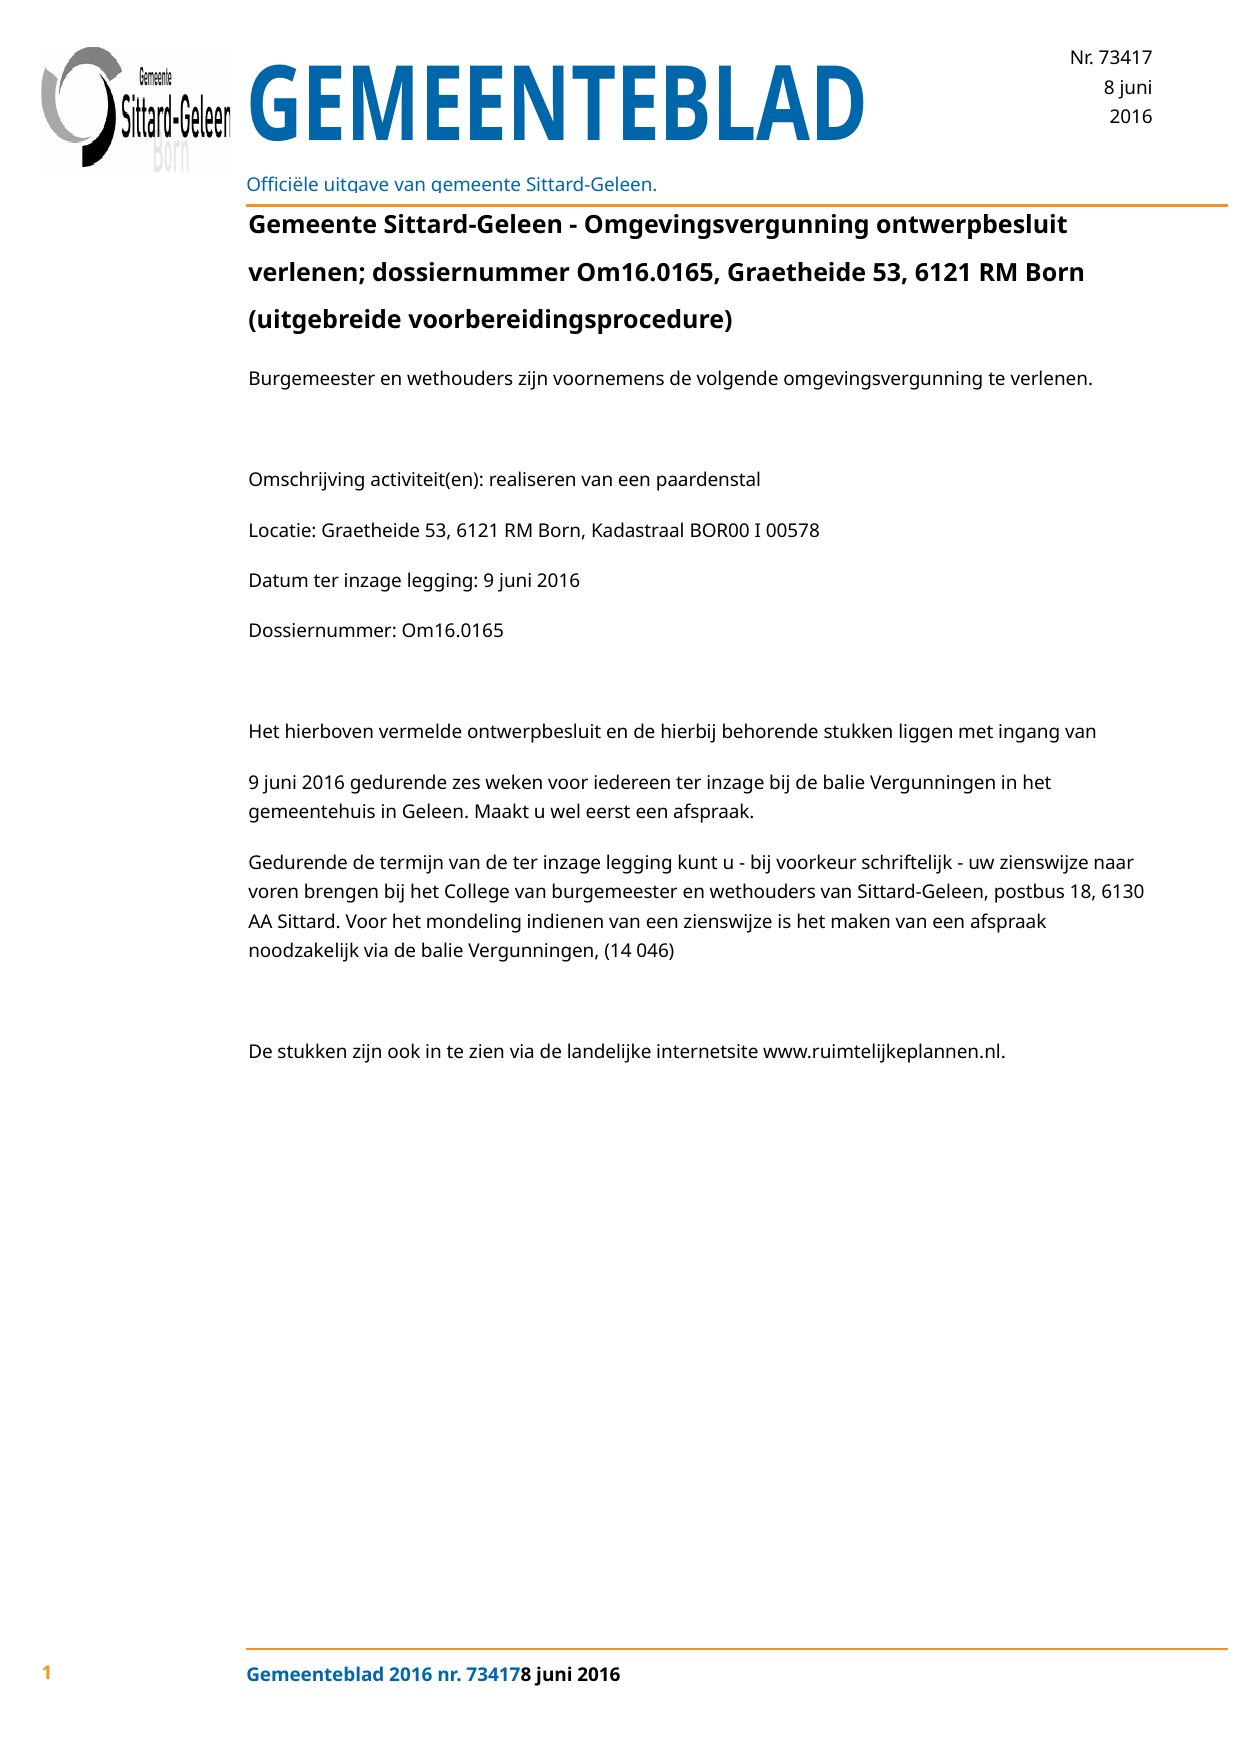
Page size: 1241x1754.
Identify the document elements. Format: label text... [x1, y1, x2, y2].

text Burgemeester en wethouders zijn voornemens de volgende omgevingsvergunning te verlenen. [248, 366, 1152, 391]
text Datum ter inzage legging: 9 juni 2016 [248, 567, 1152, 593]
picture [41, 47, 231, 172]
text Gemeente Sittard-Geleen - Omgevingsvergunning ontwerpbesluit verlenen; dossiernummer Om16.0165, Graetheide 53, 6121 RM Born (uitgebreide voorbereidingsprocedure) [248, 207, 1152, 336]
text Omschrijving activiteit(en): realiseren van een paardenstal [248, 466, 1152, 492]
text Dossiernummer: Om16.0165 [248, 618, 1152, 643]
text 9 juni 2016 gedurende zes weken voor iedereen ter inzage bij de balie Vergunningen in het gemeentehuis in Geleen. Maakt u wel eerst een afspraak. [248, 769, 1152, 824]
text Locatie: Graetheide 53, 6121 RM Born, Kadastraal BOR00 I 00578 [248, 517, 1152, 542]
text De stukken zijn ook in te zien via de landelijke internetsite www.ruimtelijkeplannen.nl. [248, 1038, 1152, 1064]
text Het hierboven vermelde ontwerpbesluit en de hierbij behorende stukken liggen met ingang van [248, 718, 1152, 744]
text Gedurende de termijn van de ter inzage legging kunt u - bij voorkeur schriftelijk - uw zienswijze naar voren brengen bij het College van burgemeester en wethouders van Sittard-Geleen, postbus 18, 6130 AA Sittard. Voor het mondeling indienen van een zienswijze is het maken van een afspraak noodzakelijk via de balie Vergunningen, (14 046) [248, 849, 1152, 963]
